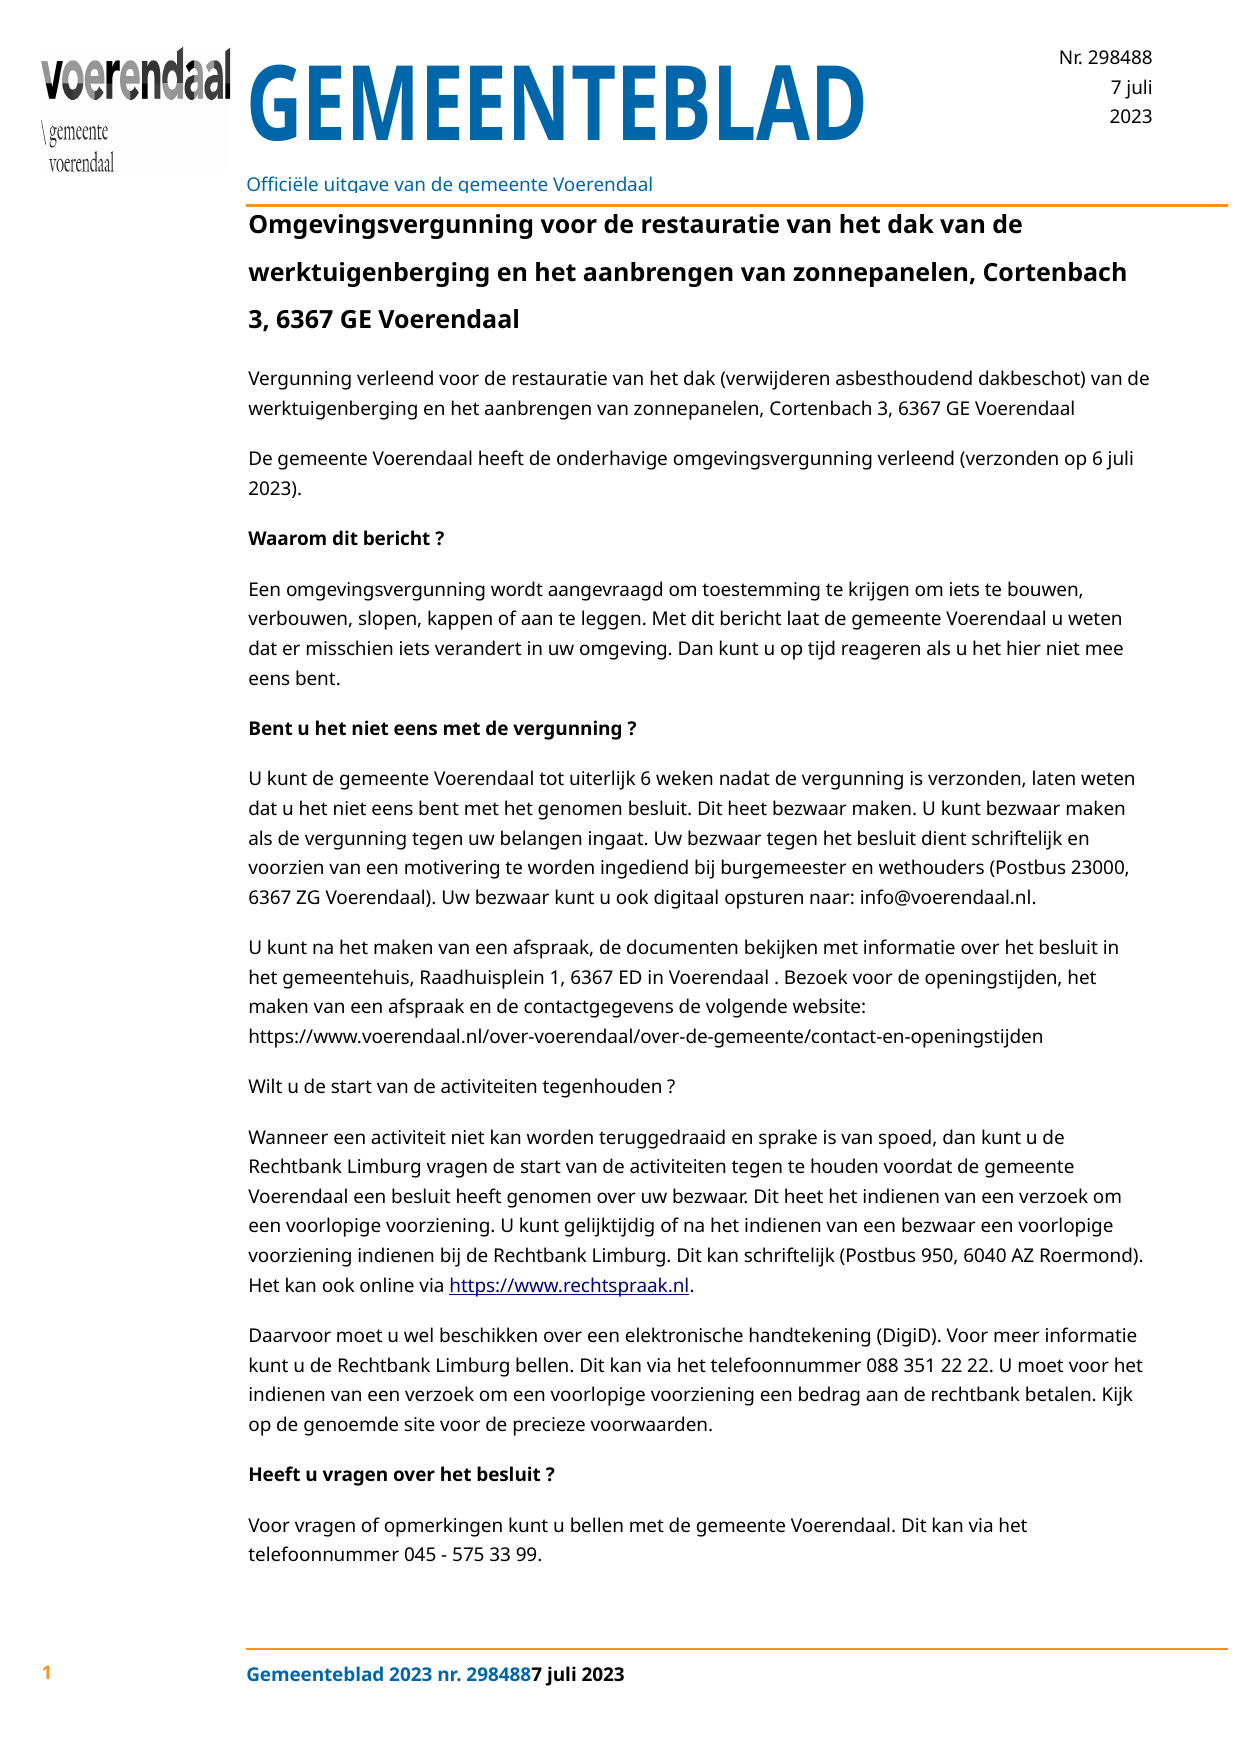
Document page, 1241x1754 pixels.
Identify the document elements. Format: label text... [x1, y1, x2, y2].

text De gemeente Voerendaal heeft de onderhavige omgevingsvergunning verleend (verzonden op 6 juli 2023). [248, 446, 1152, 501]
text Vergunning verleend voor de restauratie van het dak (verwijderen asbesthoudend dakbeschot) van de werktuigenberging en het aanbrengen van zonnepanelen, Cortenbach 3, 6367 GE Voerendaal [248, 366, 1152, 421]
text Wilt u de start van de activiteiten tegenhouden ? [248, 1073, 1152, 1099]
text Wanneer een activiteit niet kan worden teruggedraaid en sprake is van spoed, dan kunt u de Rechtbank Limburg vragen de start van de activiteiten tegen te houden voordat de gemeente Voerendaal een besluit heeft genomen over uw bezwaar. Dit heet het indienen van een verzoek om een voorlopige voorziening. U kunt gelijktijdig of na het indienen van een bezwaar een voorlopige voorziening indienen bij de Rechtbank Limburg. Dit kan schriftelijk (Postbus 950, 6040 AZ Roermond). Het kan ook online via https://www.rechtspraak.nl. [248, 1124, 1152, 1297]
text Heeft u vragen over het besluit ? [248, 1461, 1152, 1487]
text Een omgevingsvergunning wordt aangevraagd om toestemming te krijgen om iets te bouwen, verbouwen, slopen, kappen of aan te leggen. Met dit bericht laat de gemeente Voerendaal u weten dat er misschien iets verandert in uw omgeving. Dan kunt u op tijd reageren als u het hier niet mee eens bent. [248, 576, 1152, 690]
text Omgevingsvergunning voor de restauratie van het dak van de werktuigenberging en het aanbrengen van zonnepanelen, Cortenbach 3, 6367 GE Voerendaal [248, 207, 1152, 336]
text Waarom dit bericht ? [248, 526, 1152, 551]
text U kunt na het maken van een afspraak, de documenten bekijken met informatie over het besluit in het gemeentehuis, Raadhuisplein 1, 6367 ED in Voerendaal . Bezoek voor de openingstijden, het maken van een afspraak en de contactgegevens de volgende website: https://www.voerendaal.nl/over-voerendaal/over-de-gemeente/contact-en-openingstijden [248, 934, 1152, 1049]
text U kunt de gemeente Voerendaal tot uiterlijk 6 weken nadat de vergunning is verzonden, laten weten dat u het niet eens bent met het genomen besluit. Dit heet bezwaar maken. U kunt bezwaar maken als de vergunning tegen uw belangen ingaat. Uw bezwaar tegen het besluit dient schriftelijk en voorzien van een motivering te worden ingediend bij burgemeester en wethouders (Postbus 23000, 6367 ZG Voerendaal). Uw bezwaar kunt u ook digitaal opsturen naar: info@voerendaal.nl. [248, 766, 1152, 909]
text Bent u het niet eens met de vergunning ? [248, 715, 1152, 741]
picture [41, 47, 231, 172]
text Daarvoor moet u wel beschikken over een elektronische handtekening (DigiD). Voor meer informatie kunt u de Rechtbank Limburg bellen. Dit kan via het telefoonnummer 088 351 22 22. U moet voor het indienen van een verzoek om een voorlopige voorziening een bedrag aan de rechtbank betalen. Kijk op de genoemde site voor de precieze voorwaarden. [248, 1322, 1152, 1437]
text Voor vragen of opmerkingen kunt u bellen met de gemeente Voerendaal. Dit kan via het telefoonnummer 045 - 575 33 99. [248, 1512, 1152, 1567]
